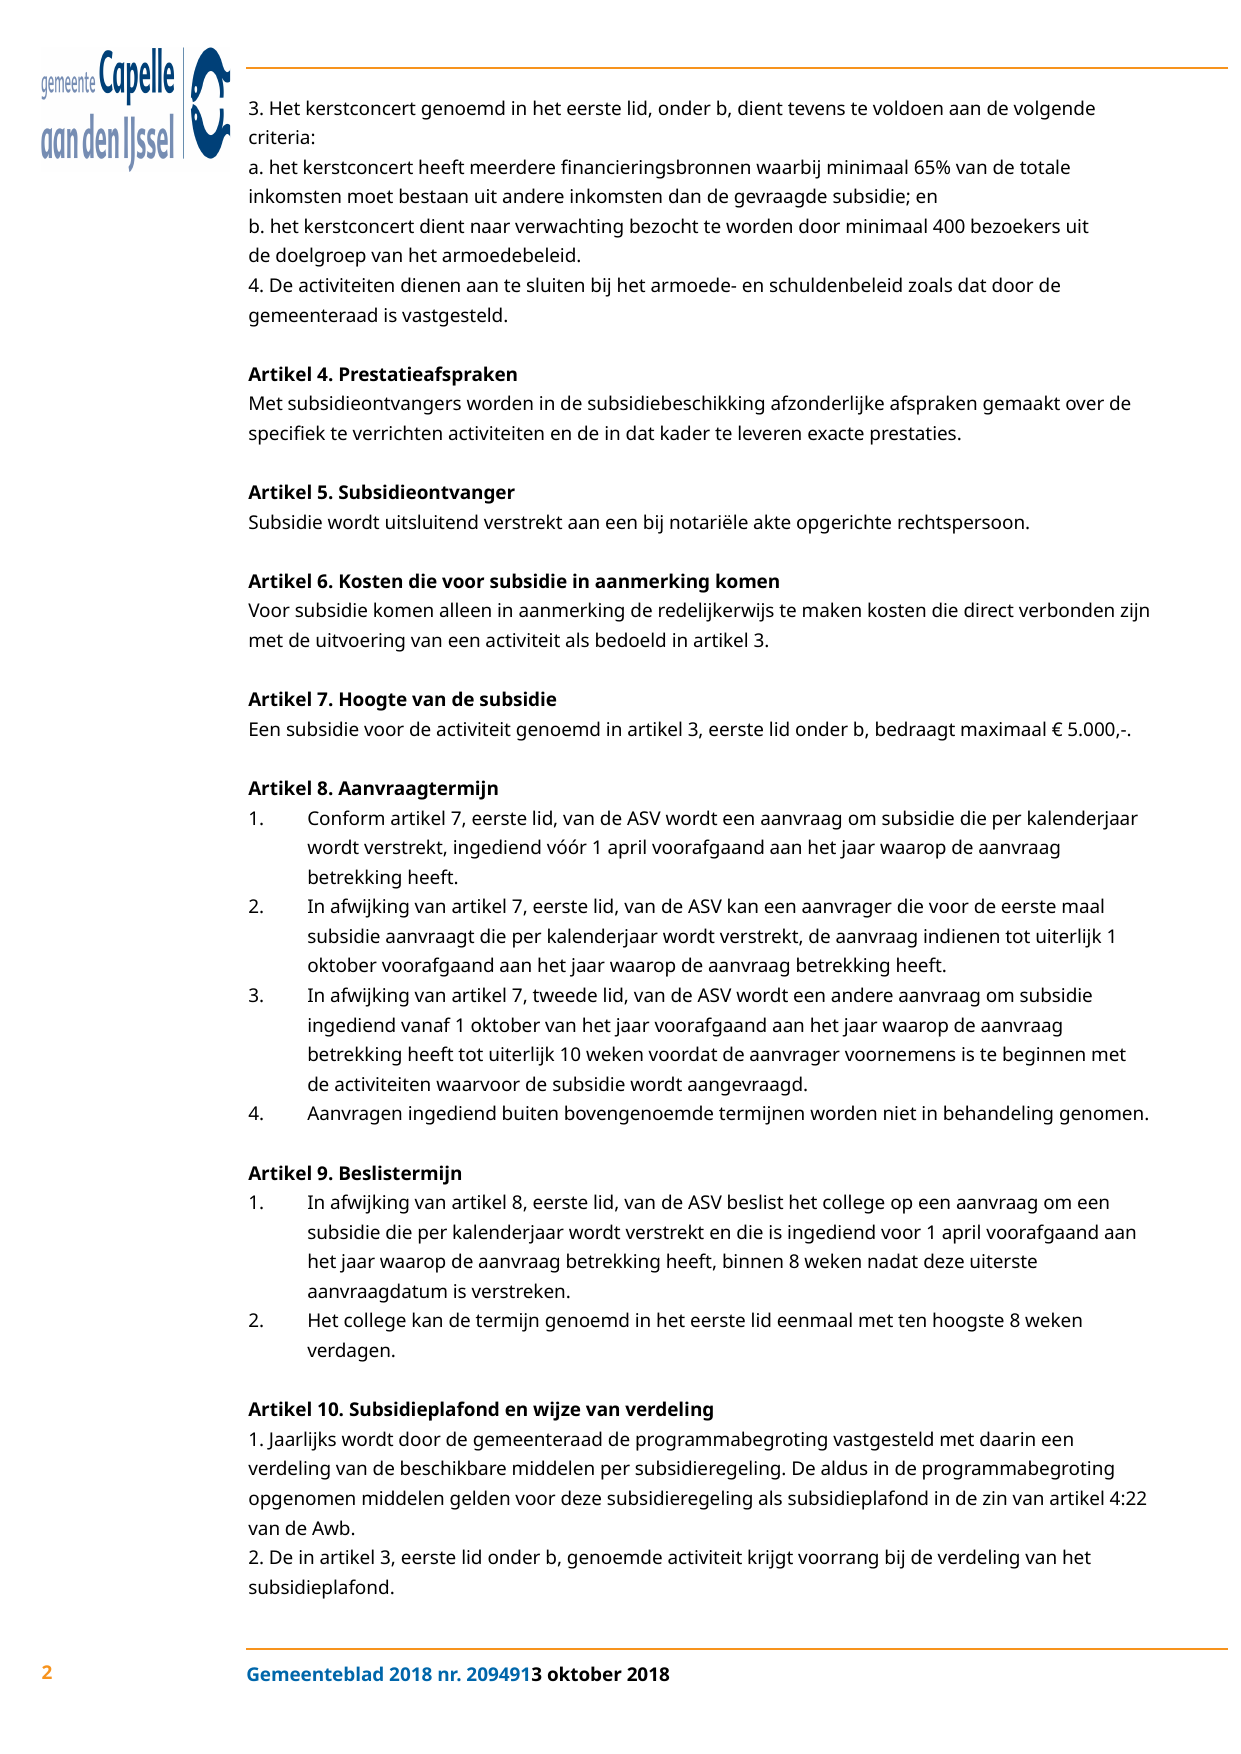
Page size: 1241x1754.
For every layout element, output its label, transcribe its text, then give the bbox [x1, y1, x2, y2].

list Aanvragen ingediend buiten bovengenoemde termijnen worden niet in behandeling genomen. [248, 1101, 1152, 1126]
list In afwijking van artikel 7, eerste lid, van de ASV kan een aanvrager die voor de eerste maal subsidie aanvraagt die per kalenderjaar wordt verstrekt, de aanvraag indienen tot uiterlijk 1 oktober voorafgaand aan het jaar waarop de aanvraag betrekking heeft. [248, 893, 1152, 978]
text Een subsidie voor de activiteit genoemd in artikel 3, eerste lid onder b, bedraagt maximaal € 5.000,-. [248, 716, 1152, 742]
text Subsidie wordt uitsluitend verstrekt aan een bij notariële akte opgerichte rechtspersoon. [248, 509, 1152, 535]
text Artikel 9. Beslistermijn [248, 1160, 1152, 1186]
text b. het kerstconcert dient naar verwachting bezocht te worden door minimaal 400 bezoekers uit [248, 213, 1152, 239]
text 3. Het kerstconcert genoemd in het eerste lid, onder b, dient tevens te voldoen aan de volgende criteria: [248, 95, 1152, 150]
text Artikel 5. Subsidieontvanger [248, 479, 1152, 505]
text Met subsidieontvangers worden in de subsidiebeschikking afzonderlijke afspraken gemaakt over de specifiek te verrichten activiteiten en de in dat kader te leveren exacte prestaties. [248, 391, 1152, 446]
text de doelgroep van het armoedebeleid. [248, 243, 1152, 268]
picture [41, 47, 231, 172]
text Artikel 4. Prestatieafspraken [248, 361, 1152, 387]
list In afwijking van artikel 7, tweede lid, van de ASV wordt een andere aanvraag om subsidie ingediend vanaf 1 oktober van het jaar voorafgaand aan het jaar waarop de aanvraag betrekking heeft tot uiterlijk 10 weken voordat de aanvrager voornemens is te beginnen met de activiteiten waarvoor de subsidie wordt aangevraagd. [248, 982, 1152, 1097]
text Artikel 7. Hoogte van de subsidie [248, 686, 1152, 712]
text 4. De activiteiten dienen aan te sluiten bij het armoede- en schuldenbeleid zoals dat door de gemeenteraad is vastgesteld. [248, 272, 1152, 328]
list Conform artikel 7, eerste lid, van de ASV wordt een aanvraag om subsidie die per kalenderjaar wordt verstrekt, ingediend vóór 1 april voorafgaand aan het jaar waarop de aanvraag betrekking heeft. [248, 805, 1152, 890]
list Het college kan de termijn genoemd in het eerste lid eenmaal met ten hoogste 8 weken verdagen. [248, 1308, 1152, 1363]
text Artikel 10. Subsidieplafond en wijze van verdeling [248, 1396, 1152, 1422]
text 1. Jaarlijks wordt door de gemeenteraad de programmabegroting vastgesteld met daarin een verdeling van de beschikbare middelen per subsidieregeling. De aldus in de programmabegroting opgenomen middelen gelden voor deze subsidieregeling als subsidieplafond in de zin van artikel 4:22 van de Awb. [248, 1426, 1152, 1541]
list In afwijking van artikel 8, eerste lid, van de ASV beslist het college op een aanvraag om een subsidie die per kalenderjaar wordt verstrekt en die is ingediend voor 1 april voorafgaand aan het jaar waarop de aanvraag betrekking heeft, binnen 8 weken nadat deze uiterste aanvraagdatum is verstreken. [248, 1189, 1152, 1304]
text inkomsten moet bestaan uit andere inkomsten dan de gevraagde subsidie; en [248, 183, 1152, 209]
text 2. De in artikel 3, eerste lid onder b, genoemde activiteit krijgt voorrang bij de verdeling van het subsidieplafond. [248, 1544, 1152, 1600]
text a. het kerstconcert heeft meerdere financieringsbronnen waarbij minimaal 65% van de totale [248, 154, 1152, 180]
text Voor subsidie komen alleen in aanmerking de redelijkerwijs te maken kosten die direct verbonden zijn met de uitvoering van een activiteit als bedoeld in artikel 3. [248, 598, 1152, 653]
text Artikel 8. Aanvraagtermijn [248, 775, 1152, 801]
text Artikel 6. Kosten die voor subsidie in aanmerking komen [248, 568, 1152, 594]
